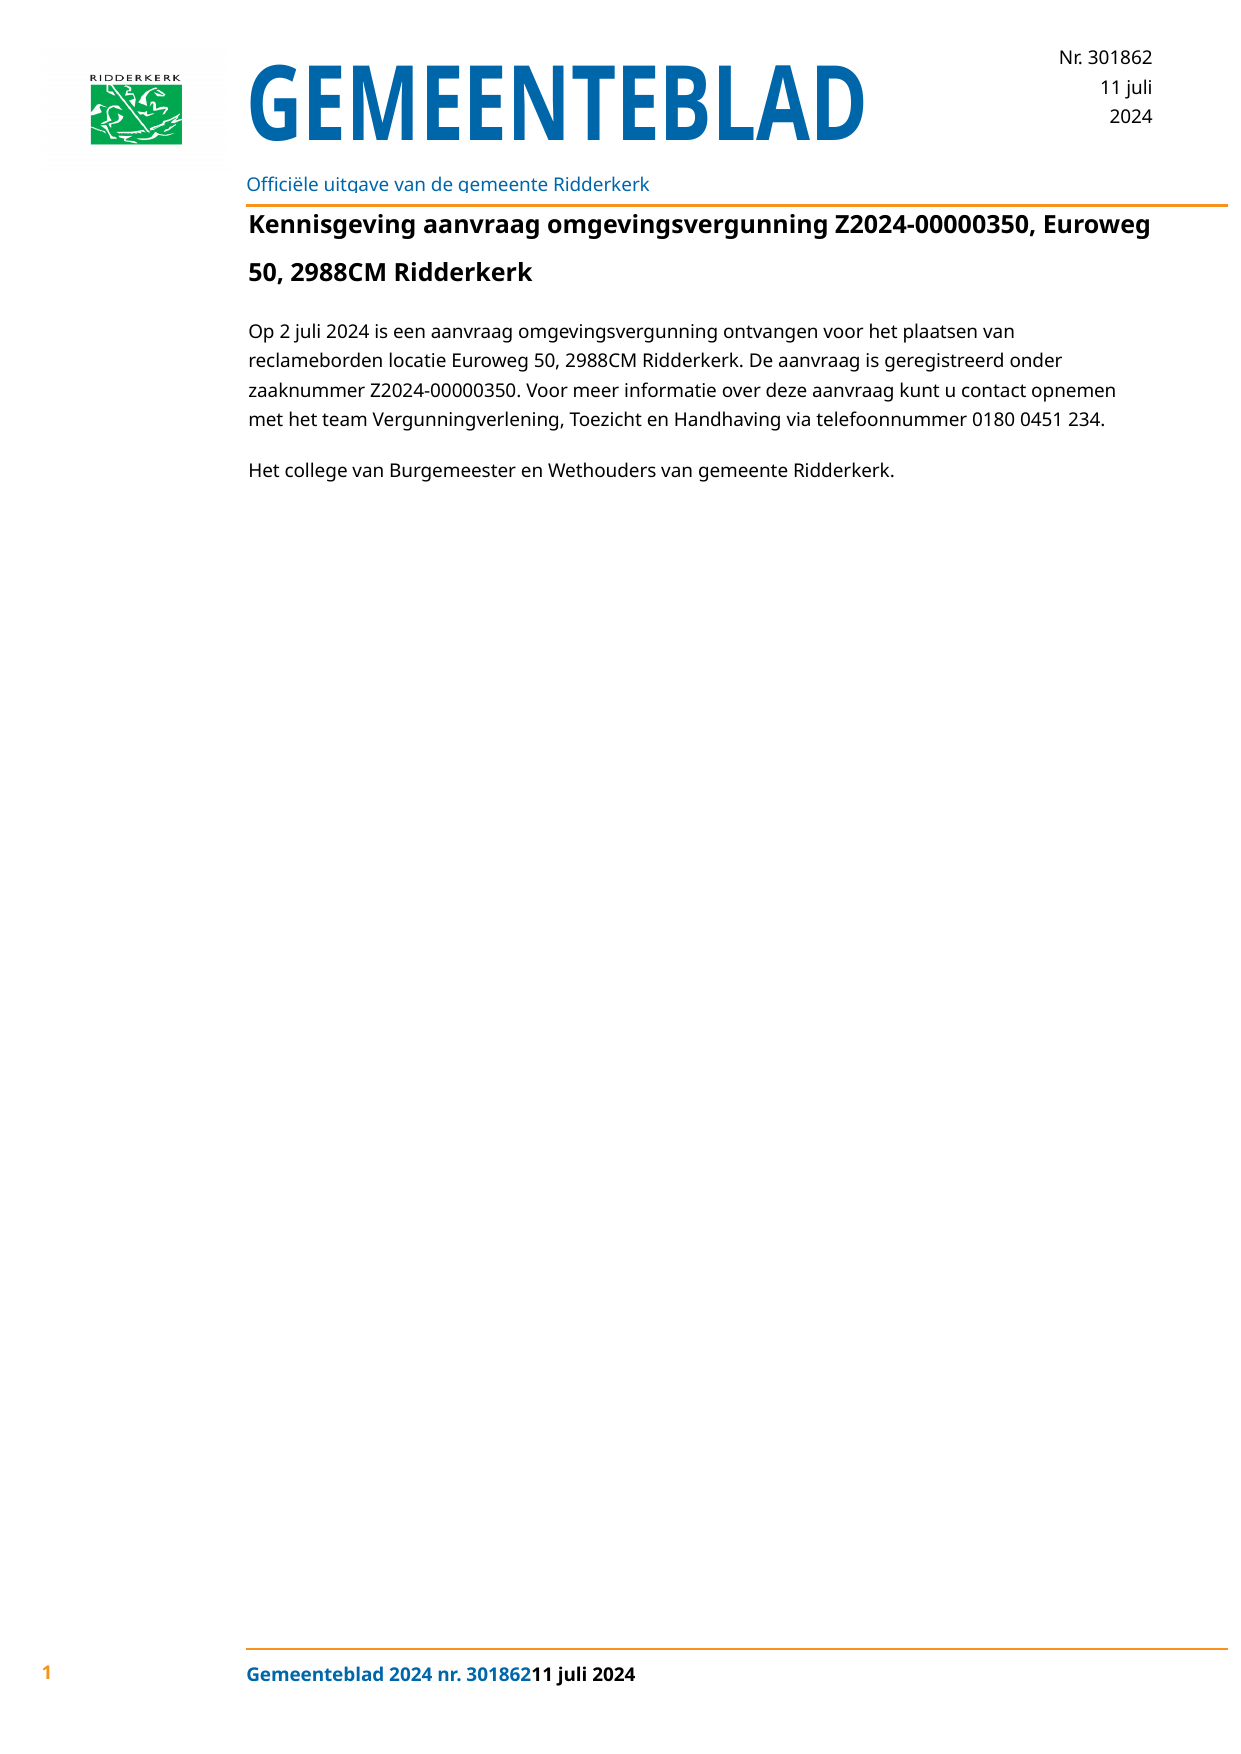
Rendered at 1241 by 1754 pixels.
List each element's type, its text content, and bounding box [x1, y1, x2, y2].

text Kennisgeving aanvraag omgevingsvergunning Z2024-00000350, Euroweg 50, 2988CM Ridderkerk [248, 207, 1152, 288]
picture [41, 47, 231, 172]
text Op 2 juli 2024 is een aanvraag omgevingsvergunning ontvangen voor het plaatsen van reclameborden locatie Euroweg 50, 2988CM Ridderkerk. De aanvraag is geregistreerd onder zaaknummer Z2024-00000350. Voor meer informatie over deze aanvraag kunt u contact opnemen met het team Vergunningverlening, Toezicht en Handhaving via telefoonnummer 0180 0451 234. [248, 318, 1152, 432]
text Het college van Burgemeester en Wethouders van gemeente Ridderkerk. [248, 457, 1152, 483]
